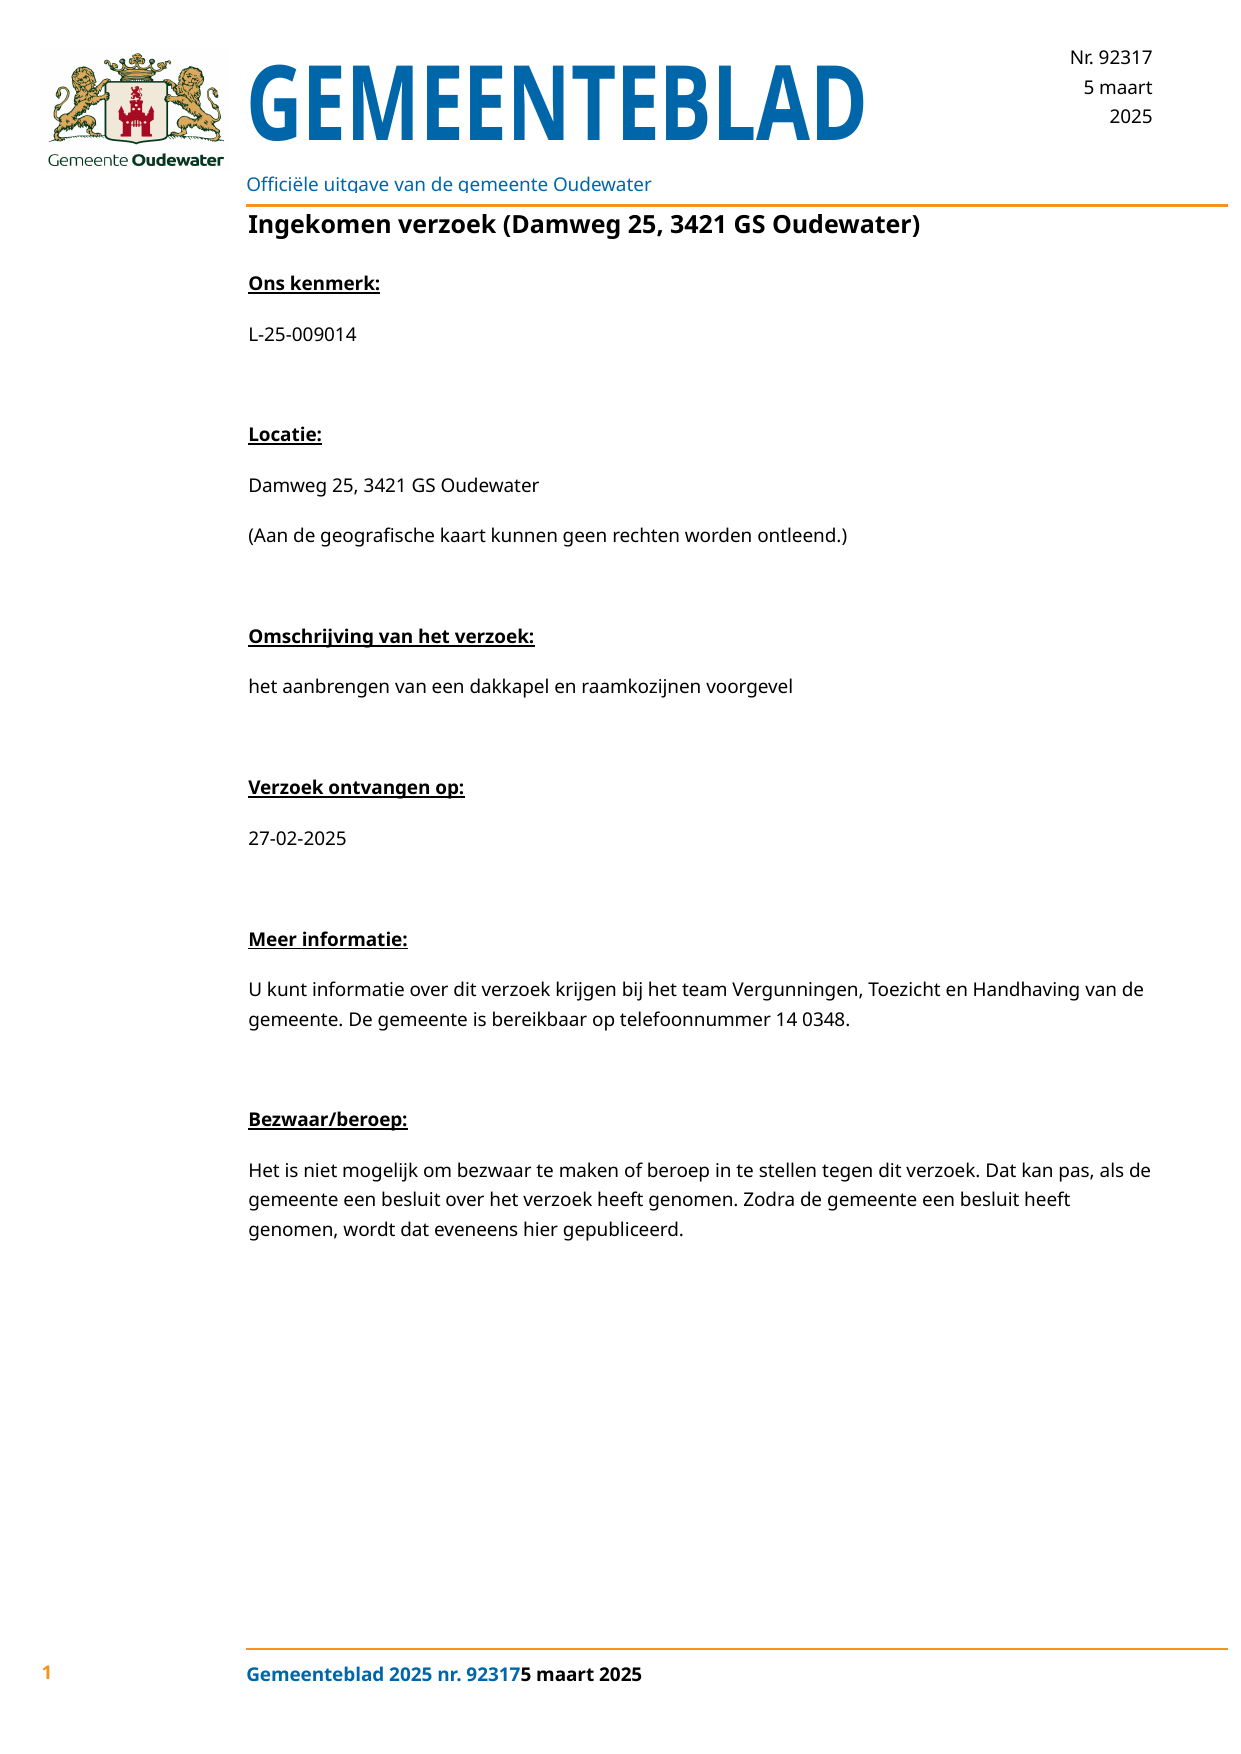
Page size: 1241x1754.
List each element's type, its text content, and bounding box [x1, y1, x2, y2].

text L-25-009014 [248, 321, 1152, 346]
text Locatie: [248, 422, 1152, 447]
text 27-02-2025 [248, 825, 1152, 851]
text Omschrijving van het verzoek: [248, 623, 1152, 649]
text Ons kenmerk: [248, 270, 1152, 296]
text Het is niet mogelijk om bezwaar te maken of beroep in te stellen tegen dit verzoek. Dat kan pas, als de gemeente een besluit over het verzoek heeft genomen. Zodra de gemeente een besluit heeft genomen, wordt dat eveneens hier gepubliceerd. [248, 1157, 1152, 1242]
picture [41, 47, 231, 172]
text het aanbrengen van een dakkapel en raamkozijnen voorgevel [248, 674, 1152, 699]
text U kunt informatie over dit verzoek krijgen bij het team Vergunningen, Toezicht en Handhaving van de gemeente. De gemeente is bereikbaar op telefoonnummer 14 0348. [248, 976, 1152, 1031]
text Verzoek ontvangen op: [248, 774, 1152, 800]
text Ingekomen verzoek (Damweg 25, 3421 GS Oudewater) [248, 207, 1152, 241]
text Meer informatie: [248, 926, 1152, 951]
text Damweg 25, 3421 GS Oudewater [248, 472, 1152, 498]
text (Aan de geografische kaart kunnen geen rechten worden ontleend.) [248, 522, 1152, 548]
text Bezwaar/beroep: [248, 1107, 1152, 1132]
